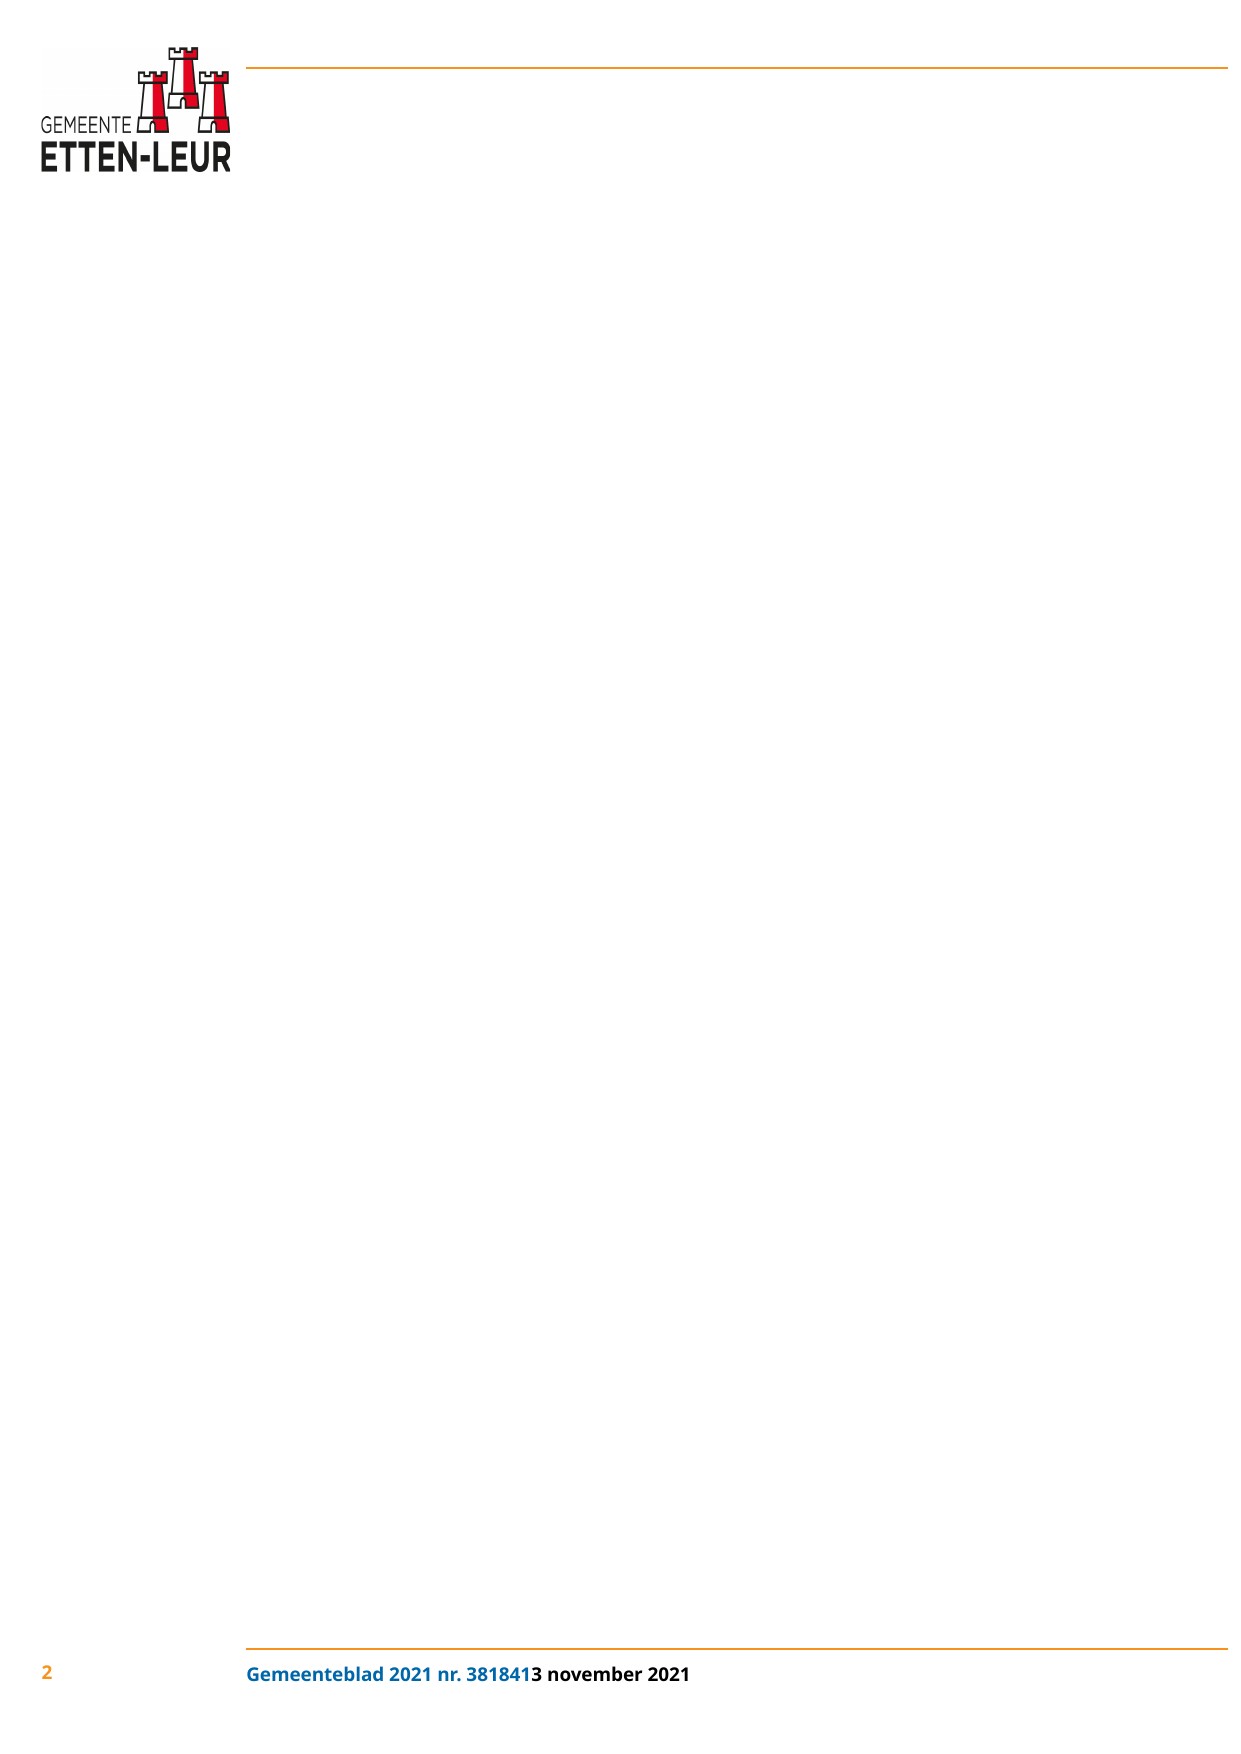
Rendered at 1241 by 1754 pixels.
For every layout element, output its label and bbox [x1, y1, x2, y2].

picture [41, 47, 231, 172]
